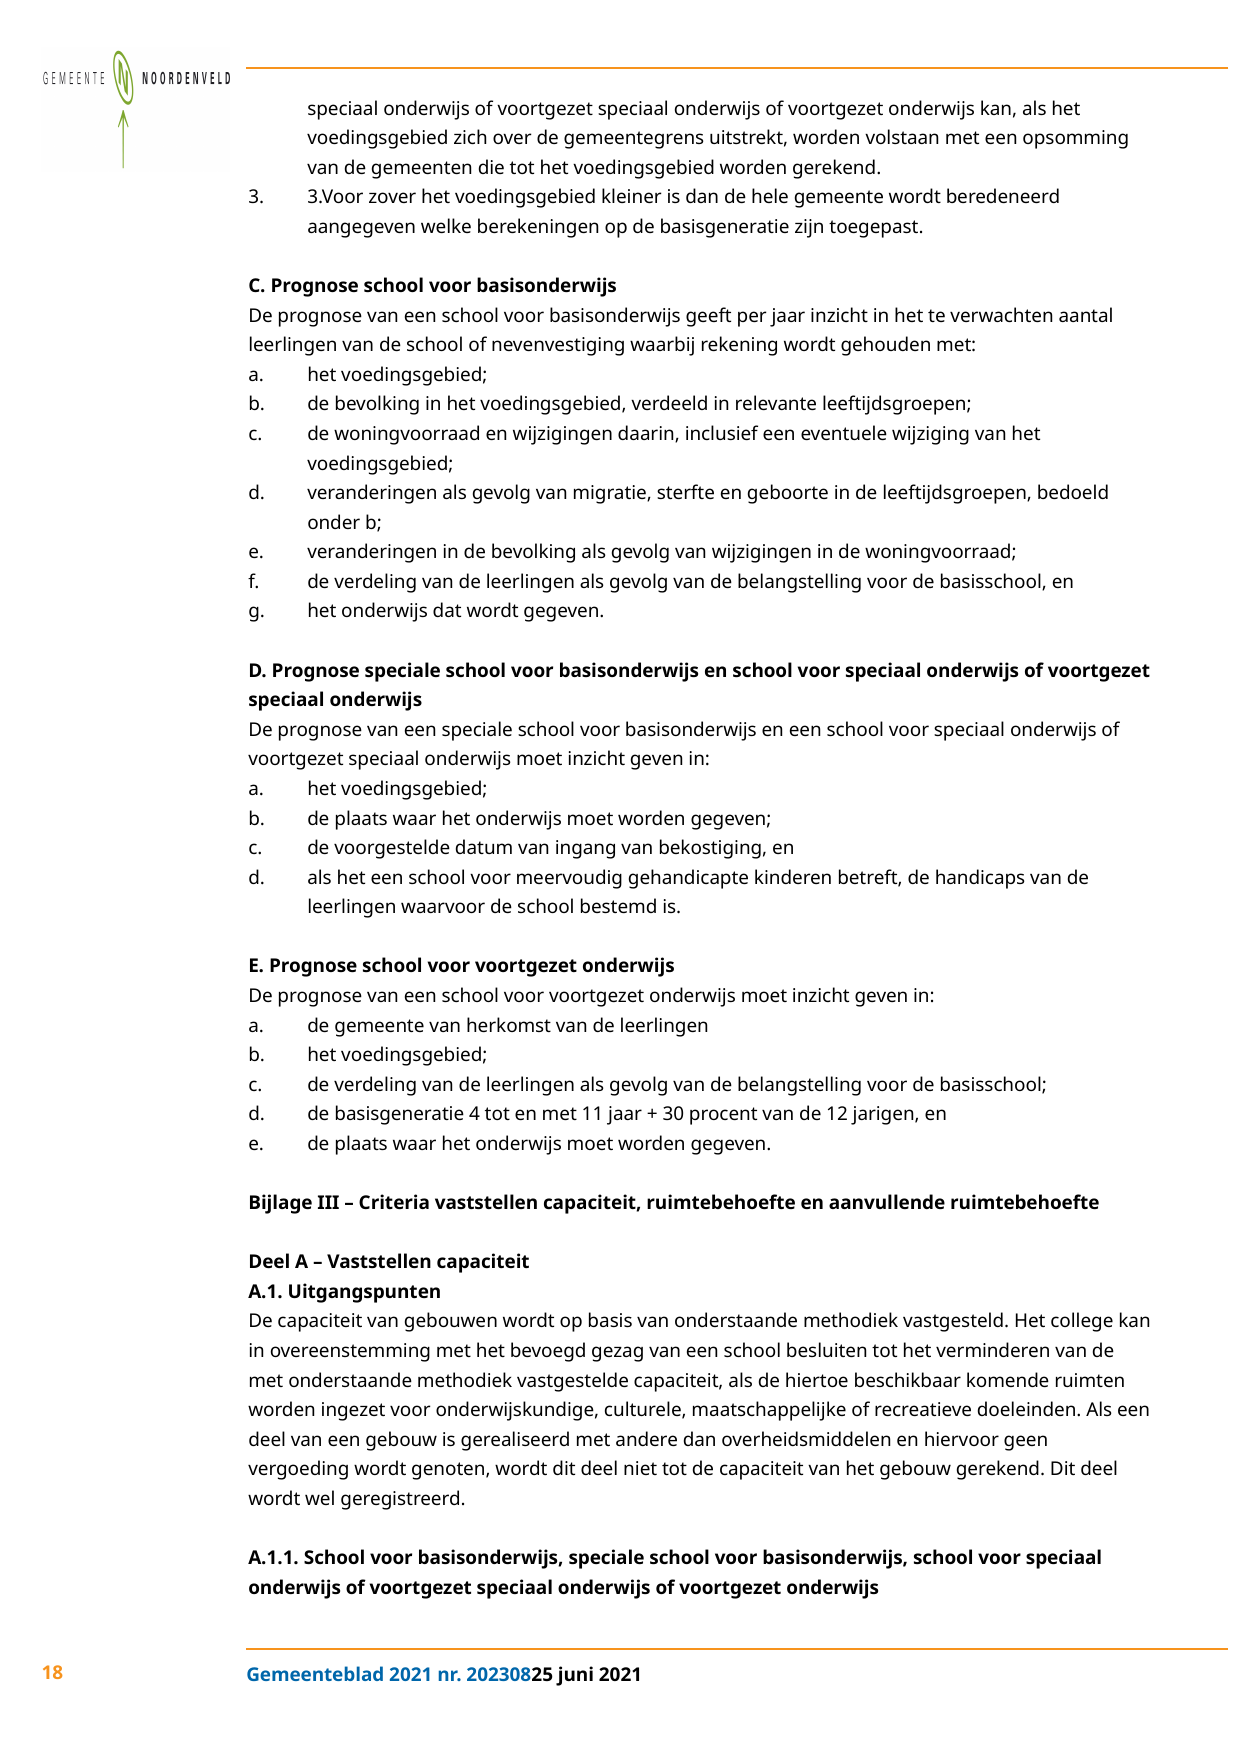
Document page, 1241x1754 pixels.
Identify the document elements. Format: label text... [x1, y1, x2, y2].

list de verdeling van de leerlingen als gevolg van de belangstelling voor de basisschool; [248, 1071, 1152, 1097]
list het voedingsgebied; [248, 775, 1152, 801]
list de verdeling van de leerlingen als gevolg van de belangstelling voor de basisschool, en [248, 568, 1152, 594]
text De prognose van een school voor basisonderwijs geeft per jaar inzicht in het te verwachten aantal leerlingen van de school of nevenvestiging waarbij rekening wordt gehouden met: [248, 302, 1152, 357]
list de voorgestelde datum van ingang van bekostiging, en [248, 834, 1152, 860]
list de bevolking in het voedingsgebied, verdeeld in relevante leeftijdsgroepen; [248, 391, 1152, 416]
text D. Prognose speciale school voor basisonderwijs en school voor speciaal onderwijs of voortgezet speciaal onderwijs [248, 657, 1152, 712]
picture [41, 47, 231, 172]
list 3.Voor zover het voedingsgebied kleiner is dan de hele gemeente wordt beredeneerd aangegeven welke berekeningen op de basisgeneratie zijn toegepast. [248, 183, 1152, 239]
list veranderingen als gevolg van migratie, sterfte en geboorte in de leeftijdsgroepen, bedoeld onder b; [248, 479, 1152, 535]
list de basisgeneratie 4 tot en met 11 jaar + 30 procent van de 12 jarigen, en [248, 1101, 1152, 1126]
list de woningvoorraad en wijzigingen daarin, inclusief een eventuele wijziging van het voedingsgebied; [248, 420, 1152, 476]
list de plaats waar het onderwijs moet worden gegeven; [248, 805, 1152, 831]
list veranderingen in de bevolking als gevolg van wijzigingen in de woningvoorraad; [248, 538, 1152, 564]
list speciaal onderwijs of voortgezet speciaal onderwijs of voortgezet onderwijs kan, als het voedingsgebied zich over de gemeentegrens uitstrekt, worden volstaan met een opsomming van de gemeenten die tot het voedingsgebied worden gerekend. [248, 95, 1152, 180]
text De prognose van een speciale school voor basisonderwijs en een school voor speciaal onderwijs of voortgezet speciaal onderwijs moet inzicht geven in: [248, 716, 1152, 771]
text C. Prognose school voor basisonderwijs [248, 272, 1152, 298]
list het voedingsgebied; [248, 361, 1152, 387]
text Bijlage III – Criteria vaststellen capaciteit, ruimtebehoefte en aanvullende ruimtebehoefte [248, 1189, 1152, 1215]
list de gemeente van herkomst van de leerlingen [248, 1012, 1152, 1038]
list als het een school voor meervoudig gehandicapte kinderen betreft, de handicaps van de leerlingen waarvoor de school bestemd is. [248, 864, 1152, 919]
list het voedingsgebied; [248, 1041, 1152, 1067]
text De prognose van een school voor voortgezet onderwijs moet inzicht geven in: [248, 982, 1152, 1008]
list het onderwijs dat wordt gegeven. [248, 598, 1152, 623]
text A.1.1. School voor basisonderwijs, speciale school voor basisonderwijs, school voor speciaal onderwijs of voortgezet speciaal onderwijs of voortgezet onderwijs [248, 1544, 1152, 1600]
text E. Prognose school voor voortgezet onderwijs [248, 953, 1152, 978]
text A.1. Uitgangspunten [248, 1278, 1152, 1304]
text Deel A – Vaststellen capaciteit [248, 1248, 1152, 1274]
text De capaciteit van gebouwen wordt op basis van onderstaande methodiek vastgesteld. Het college kan in overeenstemming met het bevoegd gezag van een school besluiten tot het verminderen van de met onderstaande methodiek vastgestelde capaciteit, als de hiertoe beschikbaar komende ruimten worden ingezet voor onderwijskundige, culturele, maatschappelijke of recreatieve doeleinden. Als een deel van een gebouw is gerealiseerd met andere dan overheidsmiddelen en hiervoor geen vergoeding wordt genoten, wordt dit deel niet tot de capaciteit van het gebouw gerekend. Dit deel wordt wel geregistreerd. [248, 1308, 1152, 1511]
list de plaats waar het onderwijs moet worden gegeven. [248, 1130, 1152, 1156]
